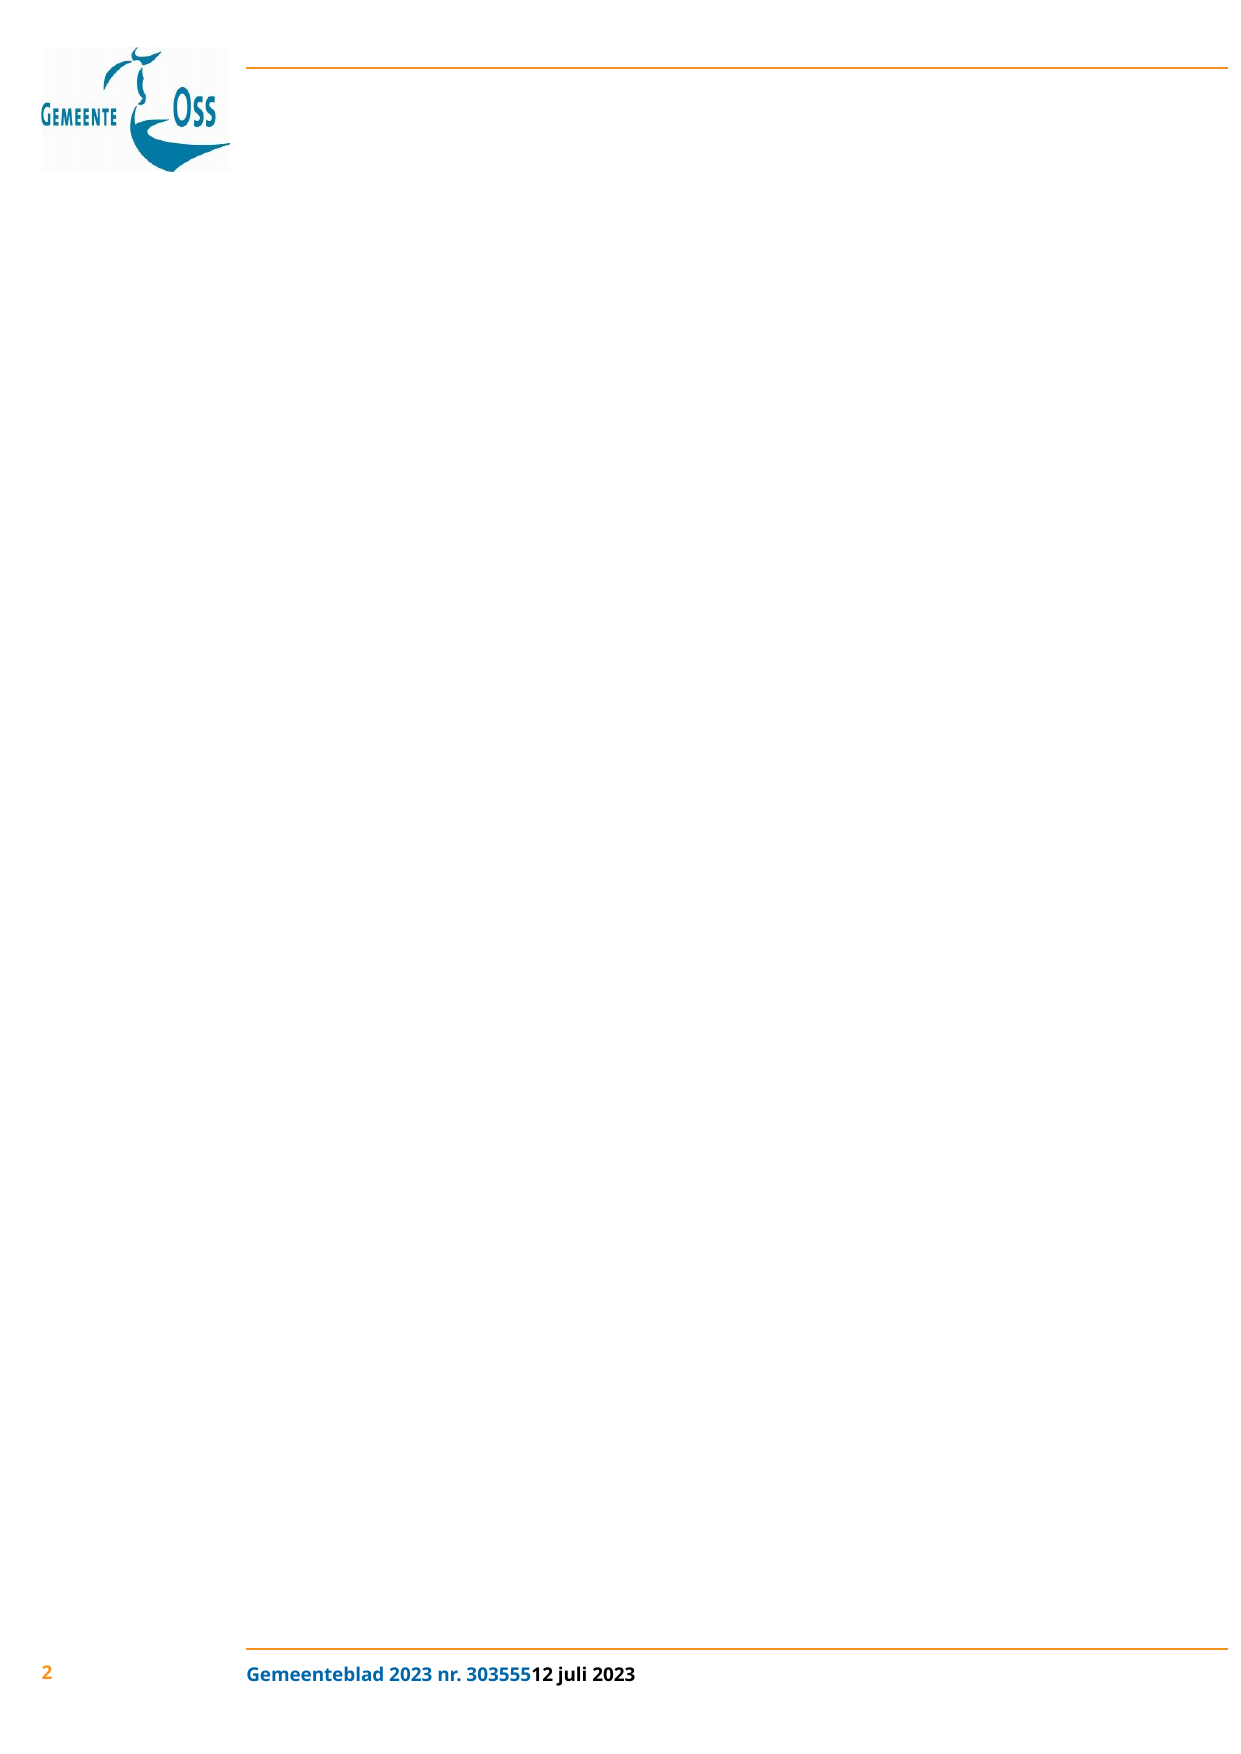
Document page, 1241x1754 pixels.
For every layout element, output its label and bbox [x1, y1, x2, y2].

picture [41, 47, 231, 172]
